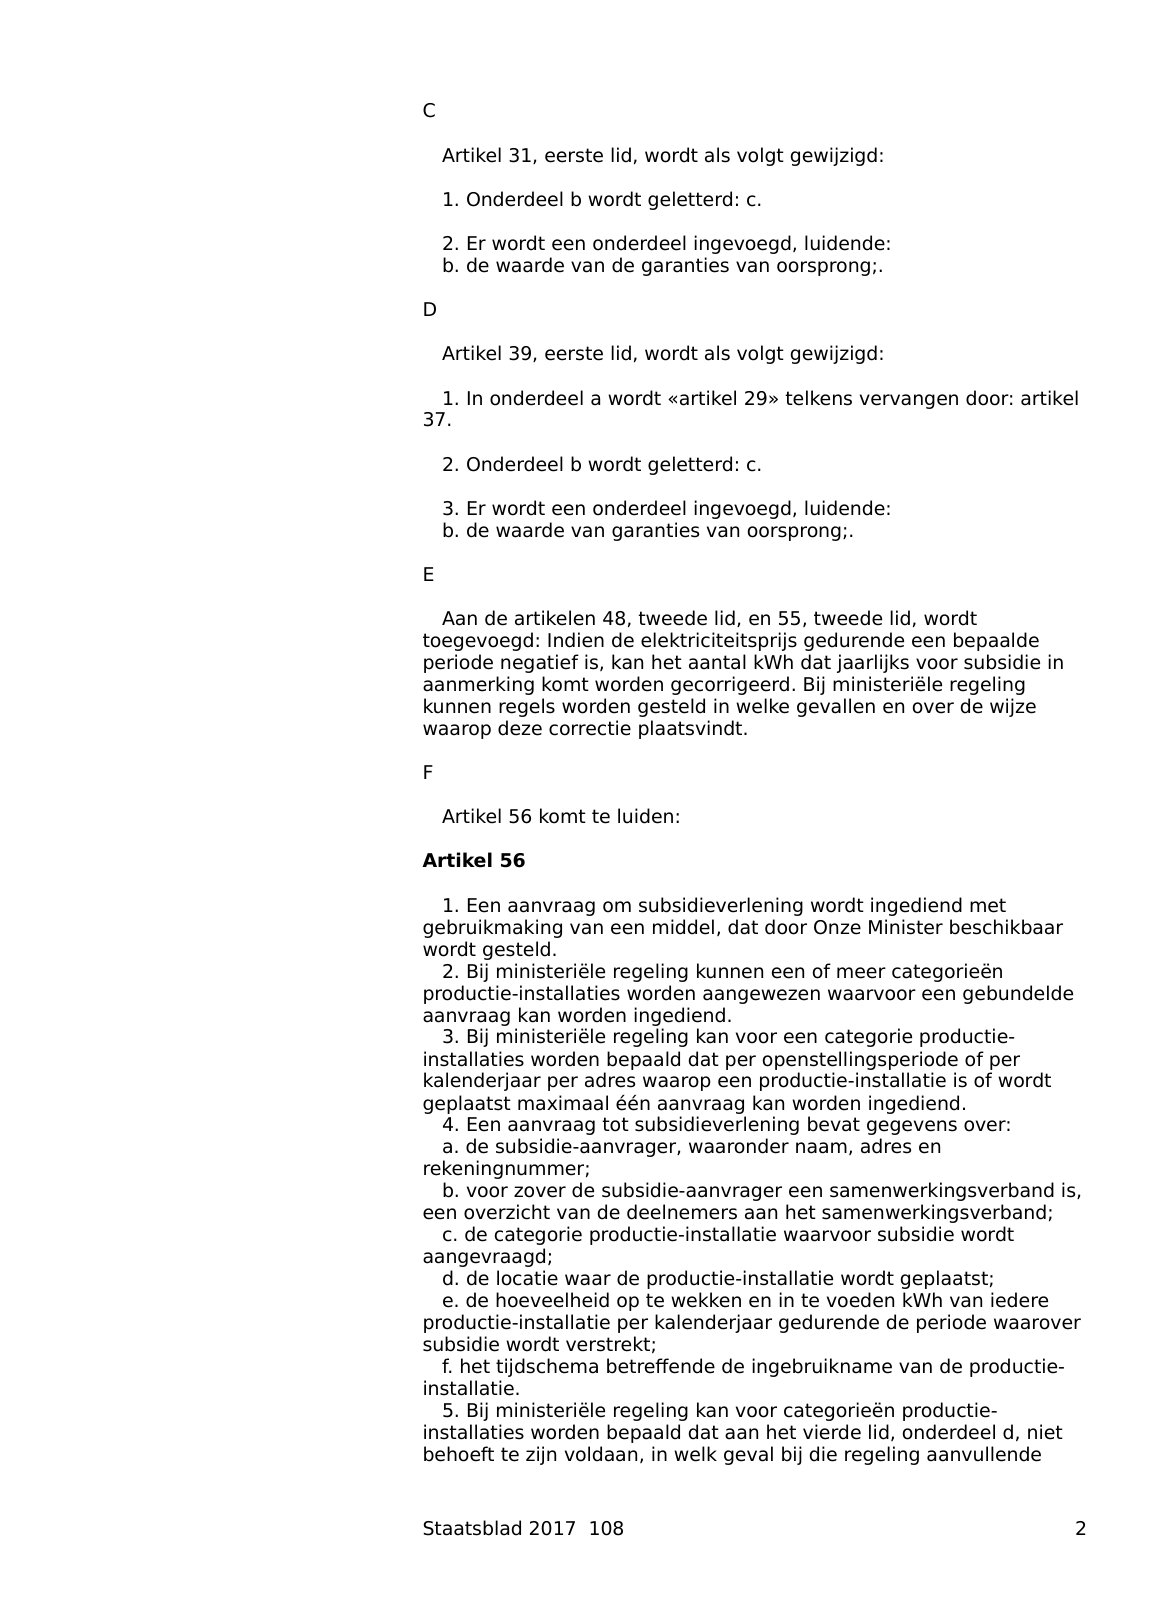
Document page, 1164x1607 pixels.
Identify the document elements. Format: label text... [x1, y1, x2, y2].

text 1. Een aanvraag om subsidieverlening wordt ingediend met gebruikmaking van een middel, dat door Onze Minister beschikbaar wordt gesteld. [422, 894, 1087, 961]
text c. de categorie productie-installatie waarvoor subsidie wordt aangevraagd; [422, 1224, 1087, 1268]
text 3. Bij ministeriële regeling kan voor een categorie productie-installaties worden bepaald dat per openstellingsperiode of per kalenderjaar per adres waarop een productie-installatie is of wordt geplaatst maximaal één aanvraag kan worden ingediend. [422, 1026, 1087, 1114]
text d. de locatie waar de productie-installatie wordt geplaatst; [422, 1268, 1087, 1290]
subtitle Artikel 56 [422, 850, 1087, 872]
text Artikel 31, eerste lid, wordt als volgt gewijzigd: [422, 144, 1087, 167]
text 2. Er wordt een onderdeel ingevoegd, luidende: [422, 233, 1087, 255]
text 1. In onderdeel a wordt «artikel 29» telkens vervangen door: artikel 37. [422, 387, 1087, 431]
text D [422, 299, 1087, 321]
text 2. Bij ministeriële regeling kunnen een of meer categorieën productie-installaties worden aangewezen waarvoor een gebundelde aanvraag kan worden ingediend. [422, 961, 1087, 1026]
text b. de waarde van de garanties van oorsprong;. [422, 255, 1087, 277]
text Artikel 39, eerste lid, wordt als volgt gewijzigd: [422, 343, 1087, 365]
text 1. Onderdeel b wordt geletterd: c. [422, 189, 1087, 211]
text F [422, 762, 1087, 784]
text f. het tijdschema betreffende de ingebruikname van de productie-installatie. [422, 1356, 1087, 1400]
text Artikel 56 komt te luiden: [422, 806, 1087, 828]
text 4. Een aanvraag tot subsidieverlening bevat gegevens over: [422, 1114, 1087, 1136]
text 5. Bij ministeriële regeling kan voor categorieën productie-installaties worden bepaald dat aan het vierde lid, onderdeel d, niet behoeft te zijn voldaan, in welk geval bij die regeling aanvullende [422, 1400, 1087, 1466]
text C [422, 100, 1087, 122]
text b. voor zover de subsidie-aanvrager een samenwerkingsverband is, een overzicht van de deelnemers aan het samenwerkingsverband; [422, 1180, 1087, 1224]
text e. de hoeveelheid op te wekken en in te voeden kWh van iedere productie-installatie per kalenderjaar gedurende de periode waarover subsidie wordt verstrekt; [422, 1290, 1087, 1356]
text E [422, 564, 1087, 586]
text 3. Er wordt een onderdeel ingevoegd, luidende: [422, 498, 1087, 520]
text b. de waarde van garanties van oorsprong;. [422, 520, 1087, 542]
text Aan de artikelen 48, tweede lid, en 55, tweede lid, wordt toegevoegd: Indien de elektriciteitsprijs gedurende een bepaalde periode negatief is, kan het aantal kWh dat jaarlijks voor subsidie in aanmerking komt worden gecorrigeerd. Bij ministeriële regeling kunnen regels worden gesteld in welke gevallen en over de wijze waarop deze correctie plaatsvindt. [422, 608, 1087, 740]
text a. de subsidie-aanvrager, waaronder naam, adres en rekeningnummer; [422, 1136, 1087, 1180]
text 2. Onderdeel b wordt geletterd: c. [422, 453, 1087, 476]
